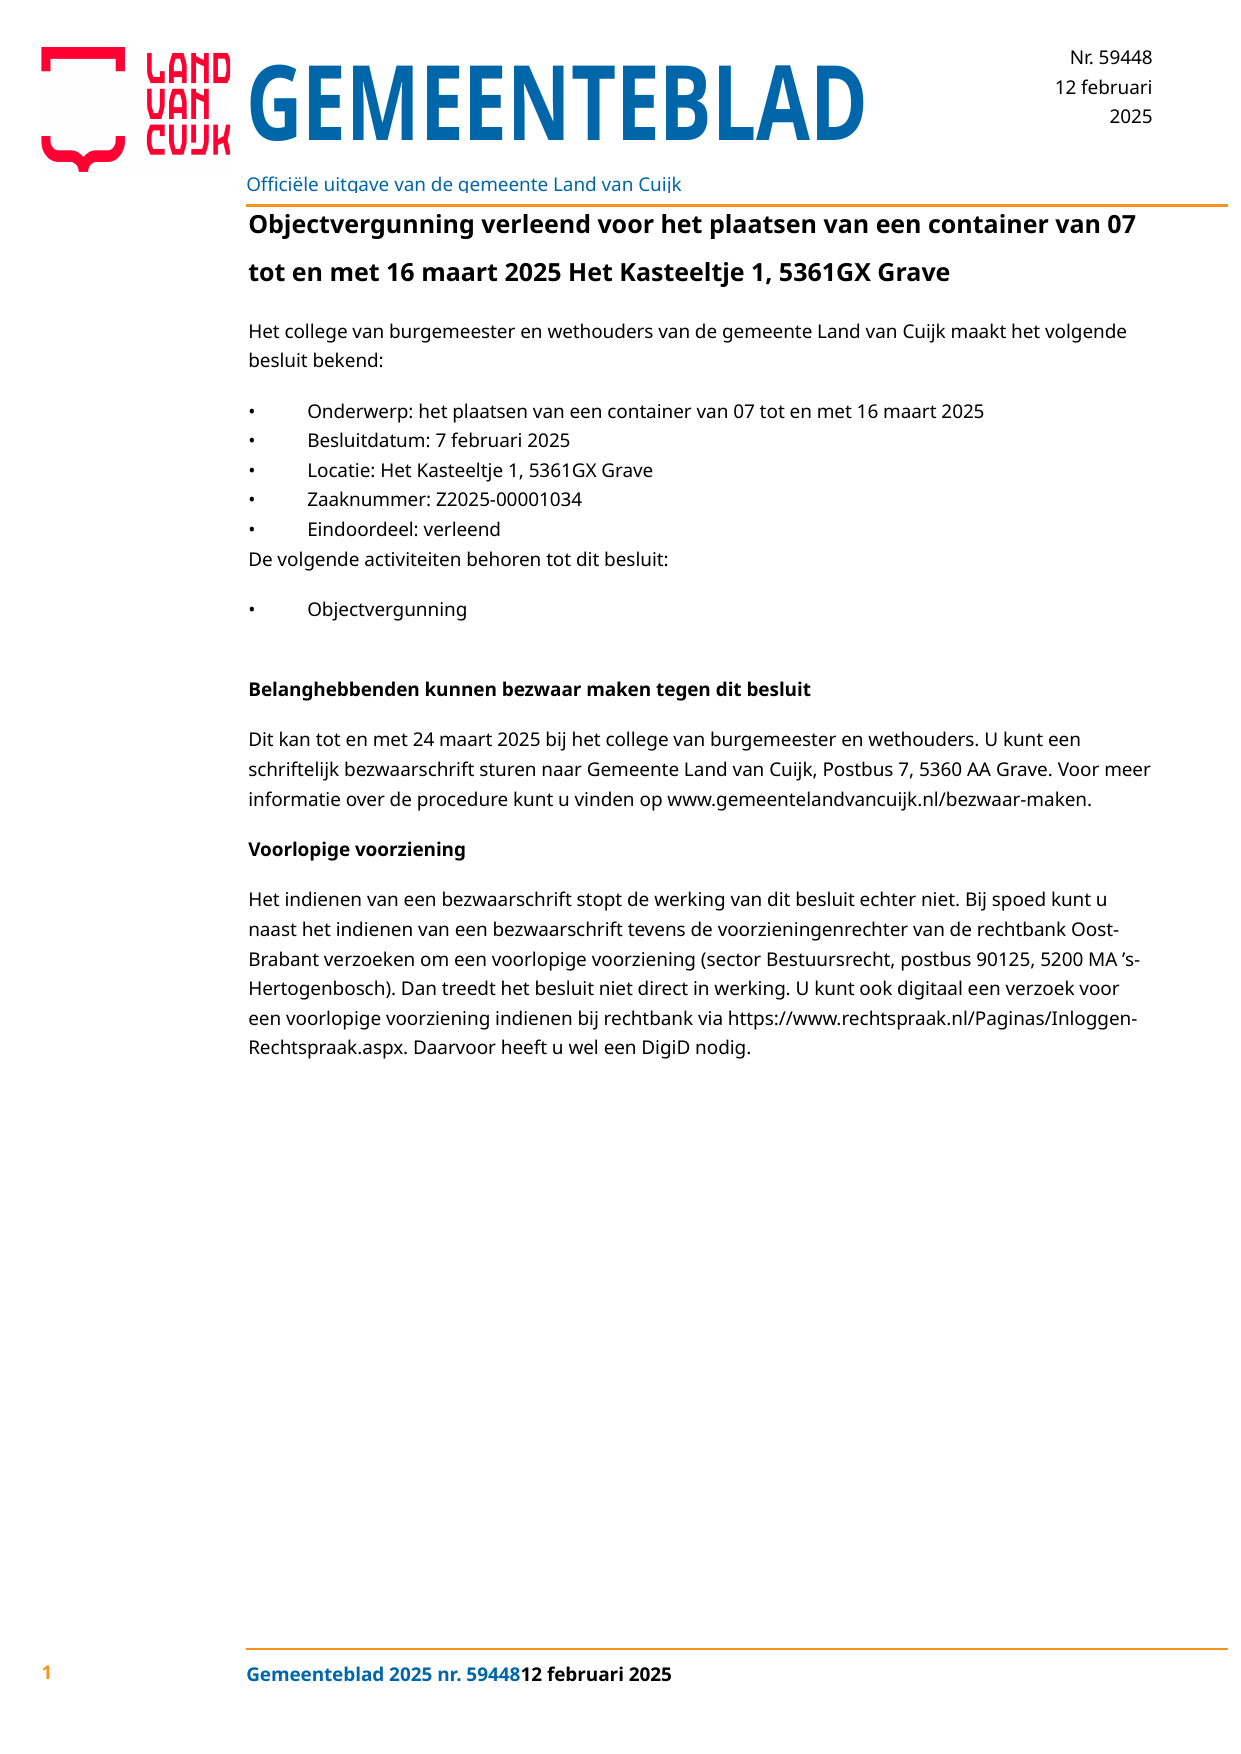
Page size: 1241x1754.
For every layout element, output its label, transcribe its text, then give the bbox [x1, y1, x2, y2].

text Belanghebbenden kunnen bezwaar maken tegen dit besluit [248, 676, 1152, 702]
picture [41, 47, 231, 172]
text Het indienen van een bezwaarschrift stopt de werking van dit besluit echter niet. Bij spoed kunt u naast het indienen van een bezwaarschrift tevens de voorzieningenrechter van de rechtbank Oost-Brabant verzoeken om een voorlopige voorziening (sector Bestuursrecht, postbus 90125, 5200 MA ’s-Hertogenbosch). Dan treedt het besluit niet direct in werking. U kunt ook digitaal een verzoek voor een voorlopige voorziening indienen bij rechtbank via https://www.rechtspraak.nl/Paginas/Inloggen-Rechtspraak.aspx. Daarvoor heeft u wel een DigiD nodig. [248, 887, 1152, 1060]
list Objectvergunning [248, 596, 1152, 622]
list Zaaknummer: Z2025-00001034 [248, 487, 1152, 512]
list Onderwerp: het plaatsen van een container van 07 tot en met 16 maart 2025 [248, 398, 1152, 424]
text Dit kan tot en met 24 maart 2025 bij het college van burgemeester en wethouders. U kunt een schriftelijk bezwaarschrift sturen naar Gemeente Land van Cuijk, Postbus 7, 5360 AA Grave. Voor meer informatie over de procedure kunt u vinden op www.gemeentelandvancuijk.nl/bezwaar-maken. [248, 727, 1152, 812]
text Het college van burgemeester en wethouders van de gemeente Land van Cuijk maakt het volgende besluit bekend: [248, 318, 1152, 373]
text Objectvergunning verleend voor het plaatsen van een container van 07 tot en met 16 maart 2025 Het Kasteeltje 1, 5361GX Grave [248, 207, 1152, 288]
list Eindoordeel: verleend [248, 516, 1152, 542]
text De volgende activiteiten behoren tot dit besluit: [248, 546, 1152, 572]
list Besluitdatum: 7 februari 2025 [248, 427, 1152, 453]
list Locatie: Het Kasteeltje 1, 5361GX Grave [248, 457, 1152, 483]
text Voorlopige voorziening [248, 836, 1152, 862]
